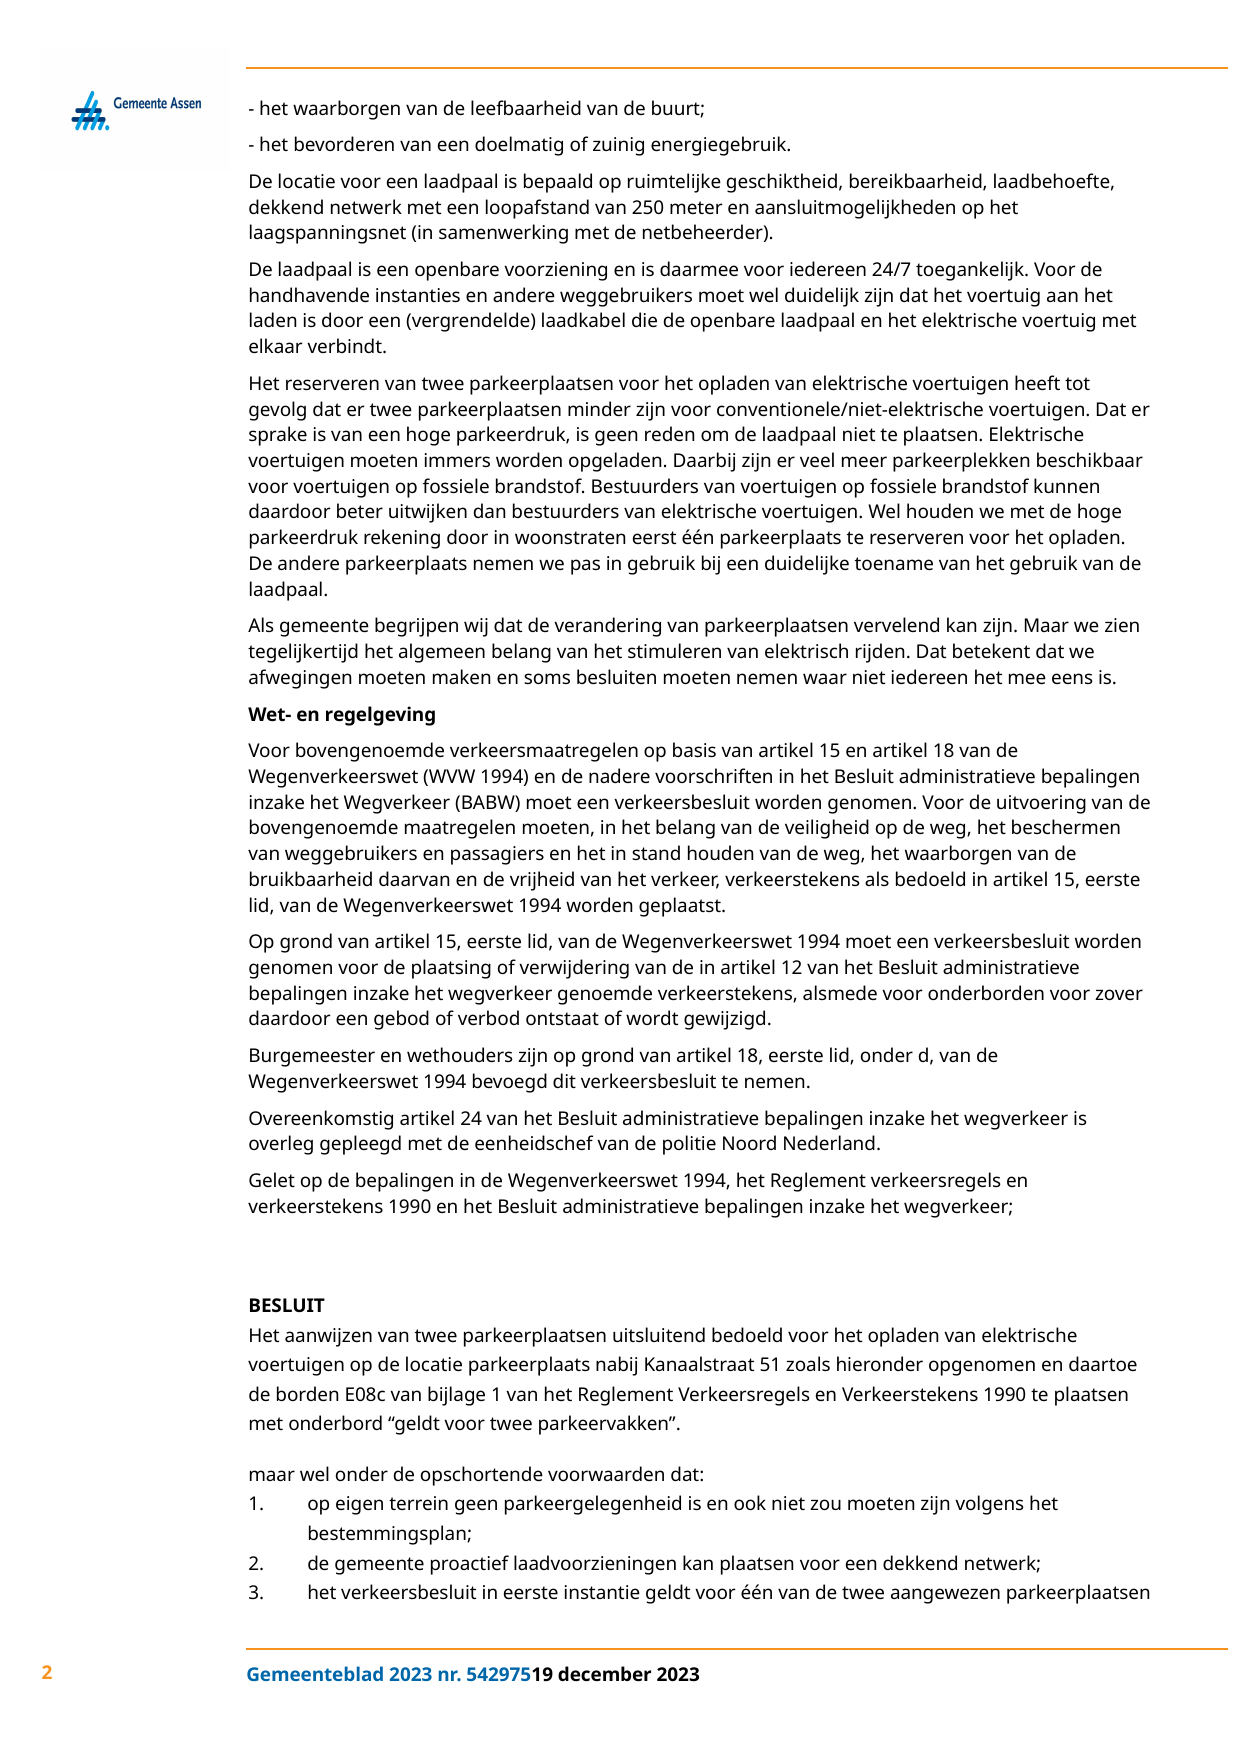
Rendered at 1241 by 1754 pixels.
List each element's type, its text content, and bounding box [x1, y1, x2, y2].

text Burgemeester en wethouders zijn op grond van artikel 18, eerste lid, onder d, van de Wegenverkeerswet 1994 bevoegd dit verkeersbesluit te nemen. [248, 1042, 1152, 1094]
text BESLUIT [248, 1292, 1152, 1318]
text Het aanwijzen van twee parkeerplaatsen uitsluitend bedoeld voor het opladen van elektrische voertuigen op de locatie parkeerplaats nabij Kanaalstraat 51 zoals hieronder opgenomen en daartoe de borden E08c van bijlage 1 van het Reglement Verkeersregels en Verkeerstekens 1990 te plaatsen met onderbord “geldt voor twee parkeervakken”. [248, 1322, 1152, 1436]
text - het bevorderen van een doelmatig of zuinig energiegebruik. [248, 131, 1152, 157]
text - het waarborgen van de leefbaarheid van de buurt; [248, 95, 1152, 121]
text Het reserveren van twee parkeerplaatsen voor het opladen van elektrische voertuigen heeft tot gevolg dat er twee parkeerplaatsen minder zijn voor conventionele/niet-elektrische voertuigen. Dat er sprake is van een hoge parkeerdruk, is geen reden om de laadpaal niet te plaatsen. Elektrische voertuigen moeten immers worden opgeladen. Daarbij zijn er veel meer parkeerplekken beschikbaar voor voertuigen op fossiele brandstof. Bestuurders van voertuigen op fossiele brandstof kunnen daardoor beter uitwijken dan bestuurders van elektrische voertuigen. Wel houden we met de hoge parkeerdruk rekening door in woonstraten eerst één parkeerplaats te reserveren voor het opladen. De andere parkeerplaats nemen we pas in gebruik bij een duidelijke toename van het gebruik van de laadpaal. [248, 370, 1152, 602]
text maar wel onder de opschortende voorwaarden dat: [248, 1461, 1152, 1487]
text Op grond van artikel 15, eerste lid, van de Wegenverkeerswet 1994 moet een verkeersbesluit worden genomen voor de plaatsing of verwijdering van de in artikel 12 van het Besluit administratieve bepalingen inzake het wegverkeer genoemde verkeerstekens, alsmede voor onderborden voor zover daardoor een gebod of verbod ontstaat of wordt gewijzigd. [248, 928, 1152, 1031]
text De laadpaal is een openbare voorziening en is daarmee voor iedereen 24/7 toegankelijk. Voor de handhavende instanties en andere weggebruikers moet wel duidelijk zijn dat het voertuig aan het laden is door een (vergrendelde) laadkabel die de openbare laadpaal en het elektrische voertuig met elkaar verbindt. [248, 256, 1152, 359]
text Gelet op de bepalingen in de Wegenverkeerswet 1994, het Reglement verkeersregels en verkeerstekens 1990 en het Besluit administratieve bepalingen inzake het wegverkeer; [248, 1167, 1152, 1218]
list de gemeente proactief laadvoorzieningen kan plaatsen voor een dekkend netwerk; [248, 1550, 1152, 1575]
text Wet- en regelgeving [248, 701, 1152, 726]
text Als gemeente begrijpen wij dat de verandering van parkeerplaatsen vervelend kan zijn. Maar we zien tegelijkertijd het algemeen belang van het stimuleren van elektrisch rijden. Dat betekent dat we afwegingen moeten maken en soms besluiten moeten nemen waar niet iedereen het mee eens is. [248, 613, 1152, 690]
text De locatie voor een laadpaal is bepaald op ruimtelijke geschiktheid, bereikbaarheid, laadbehoefte, dekkend netwerk met een loopafstand van 250 meter en aansluitmogelijkheden op het laagspanningsnet (in samenwerking met de netbeheerder). [248, 168, 1152, 245]
text Voor bovengenoemde verkeersmaatregelen op basis van artikel 15 en artikel 18 van de Wegenverkeerswet (WVW 1994) en de nadere voorschriften in het Besluit administratieve bepalingen inzake het Wegverkeer (BABW) moet een verkeersbesluit worden genomen. Voor de uitvoering van de bovengenoemde maatregelen moeten, in het belang van de veiligheid op de weg, het beschermen van weggebruikers en passagiers en het in stand houden van de weg, het waarborgen van de bruikbaarheid daarvan en de vrijheid van het verkeer, verkeerstekens als bedoeld in artikel 15, eerste lid, van de Wegenverkeerswet 1994 worden geplaatst. [248, 737, 1152, 917]
text Overeenkomstig artikel 24 van het Besluit administratieve bepalingen inzake het wegverkeer is overleg gepleegd met de eenheidschef van de politie Noord Nederland. [248, 1105, 1152, 1156]
list het verkeersbesluit in eerste instantie geldt voor één van de twee aangewezen parkeerplaatsen [248, 1579, 1152, 1605]
list op eigen terrein geen parkeergelegenheid is en ook niet zou moeten zijn volgens het bestemmingsplan; [248, 1491, 1152, 1546]
picture [41, 47, 231, 172]
